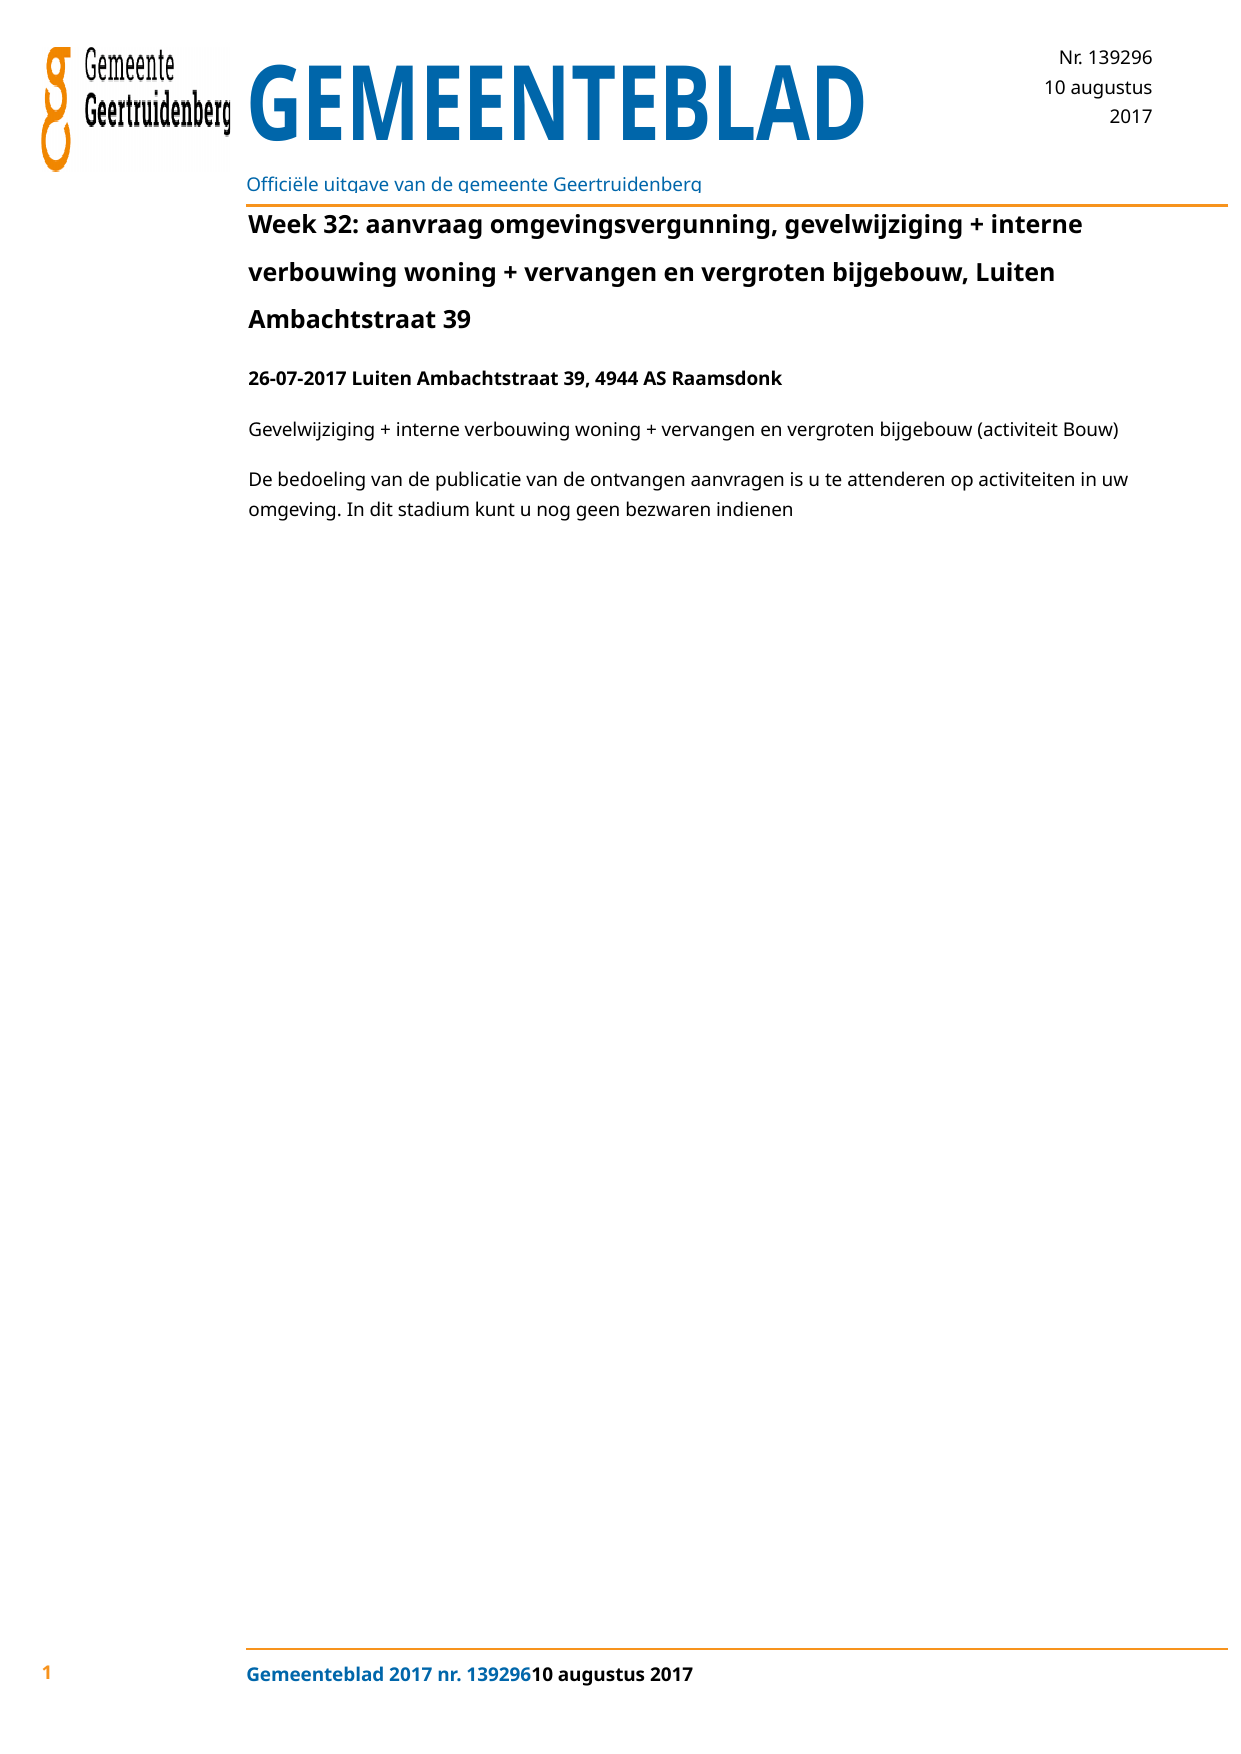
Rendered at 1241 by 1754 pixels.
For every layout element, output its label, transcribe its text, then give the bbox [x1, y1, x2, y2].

text 26-07-2017 Luiten Ambachtstraat 39, 4944 AS Raamsdonk [248, 366, 1152, 391]
text De bedoeling van de publicatie van de ontvangen aanvragen is u te attenderen op activiteiten in uw omgeving. In dit stadium kunt u nog geen bezwaren indienen [248, 466, 1152, 522]
picture [41, 47, 231, 172]
text Week 32: aanvraag omgevingsvergunning, gevelwijziging + interne verbouwing woning + vervangen en vergroten bijgebouw, Luiten Ambachtstraat 39 [248, 207, 1152, 336]
text Gevelwijziging + interne verbouwing woning + vervangen en vergroten bijgebouw (activiteit Bouw) [248, 416, 1152, 442]
